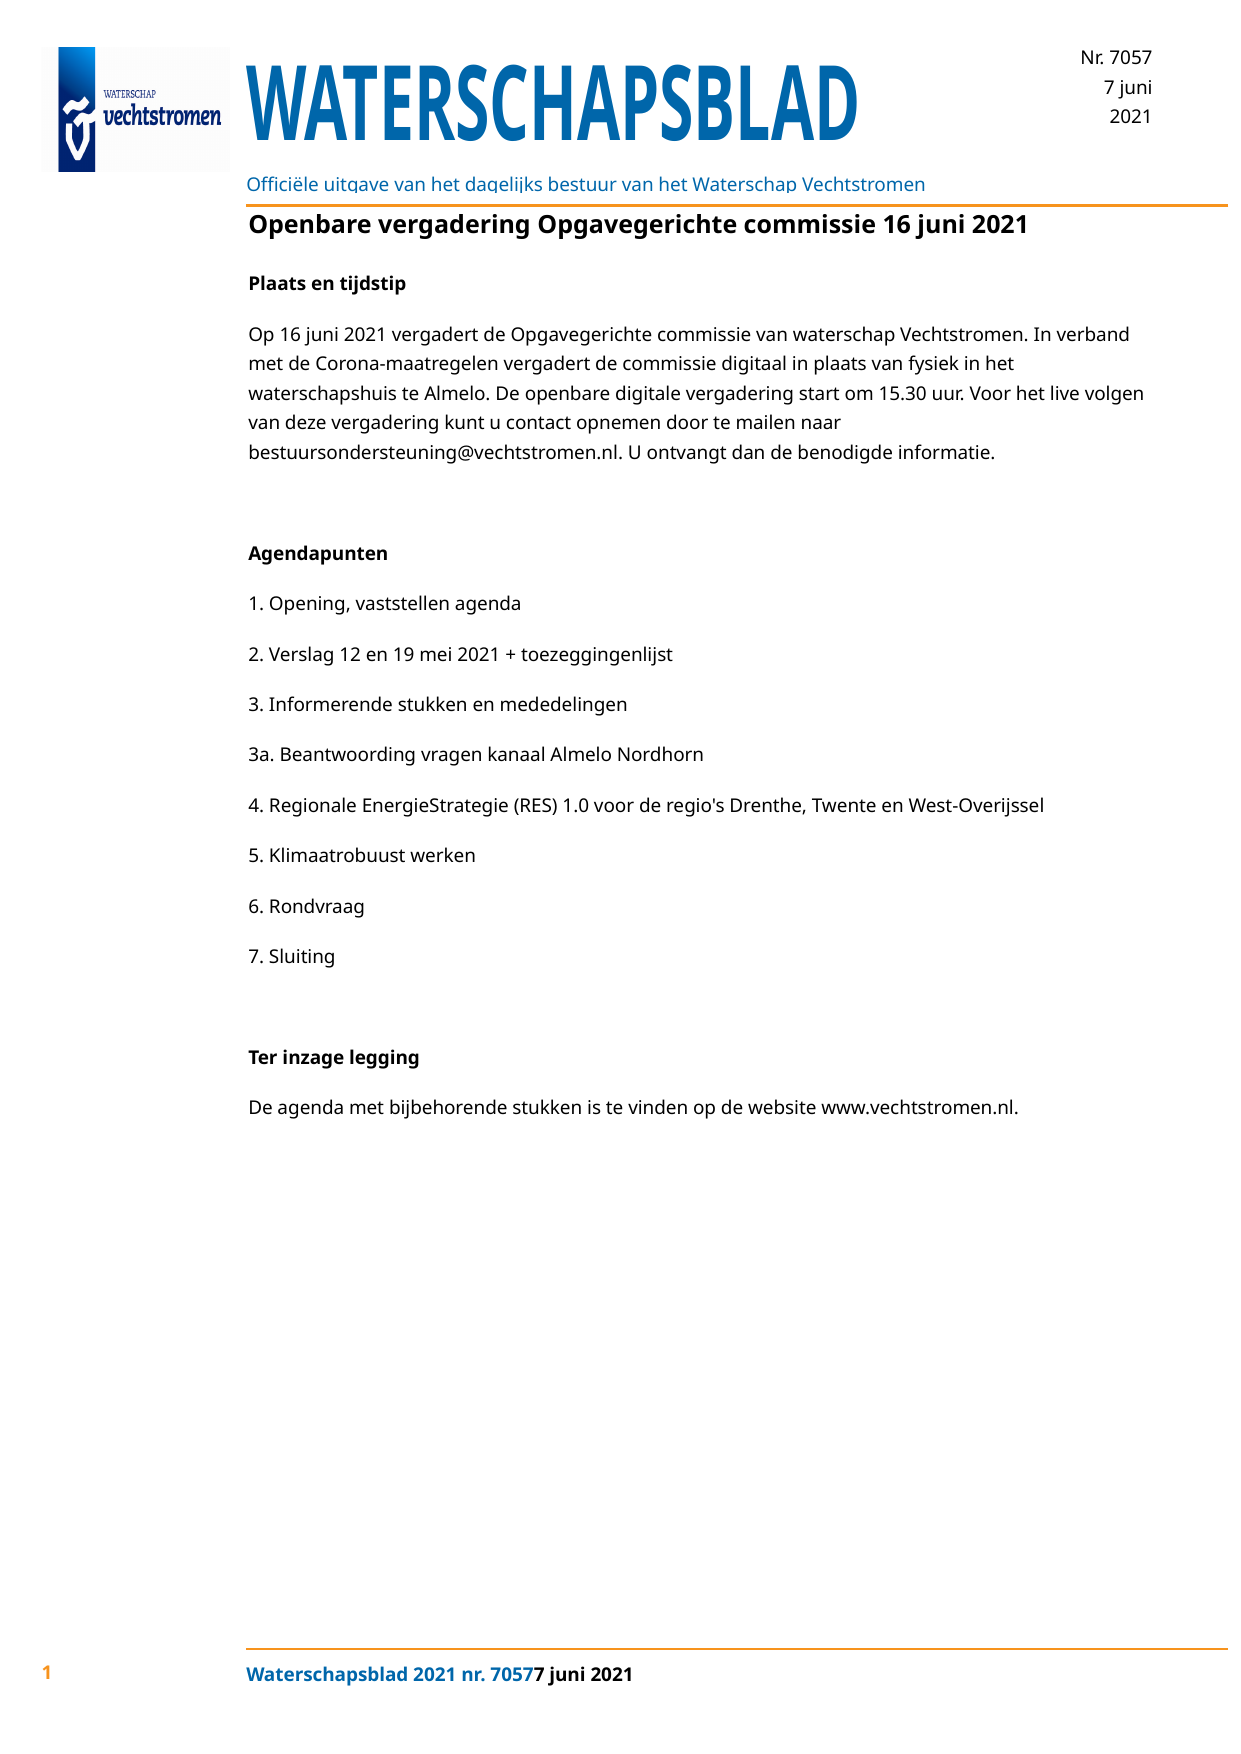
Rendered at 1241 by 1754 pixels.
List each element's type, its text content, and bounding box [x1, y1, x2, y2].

text Openbare vergadering Opgavegerichte commissie 16 juni 2021 [248, 207, 1152, 241]
text Op 16 juni 2021 vergadert de Opgavegerichte commissie van waterschap Vechtstromen. In verband met de Corona-maatregelen vergadert de commissie digitaal in plaats van fysiek in het waterschapshuis te Almelo. De openbare digitale vergadering start om 15.30 uur. Voor het live volgen van deze vergadering kunt u contact opnemen door te mailen naar bestuursondersteuning@vechtstromen.nl. U ontvangt dan de benodigde informatie. [248, 321, 1152, 465]
text 3a. Beantwoording vragen kanaal Almelo Nordhorn [248, 742, 1152, 767]
text De agenda met bijbehorende stukken is te vinden op de website www.vechtstromen.nl. [248, 1094, 1152, 1120]
text 5. Klimaatrobuust werken [248, 842, 1152, 868]
text 1. Opening, vaststellen agenda [248, 590, 1152, 616]
text Ter inzage legging [248, 1044, 1152, 1070]
text 7. Sluiting [248, 943, 1152, 969]
text 4. Regionale EnergieStrategie (RES) 1.0 voor de regio's Drenthe, Twente en West-Overijssel [248, 792, 1152, 818]
text Plaats en tijdstip [248, 270, 1152, 296]
text 6. Rondvraag [248, 893, 1152, 918]
picture [41, 47, 231, 172]
text Agendapunten [248, 540, 1152, 566]
text 3. Informerende stukken en mededelingen [248, 691, 1152, 717]
text 2. Verslag 12 en 19 mei 2021 + toezeggingenlijst [248, 641, 1152, 666]
